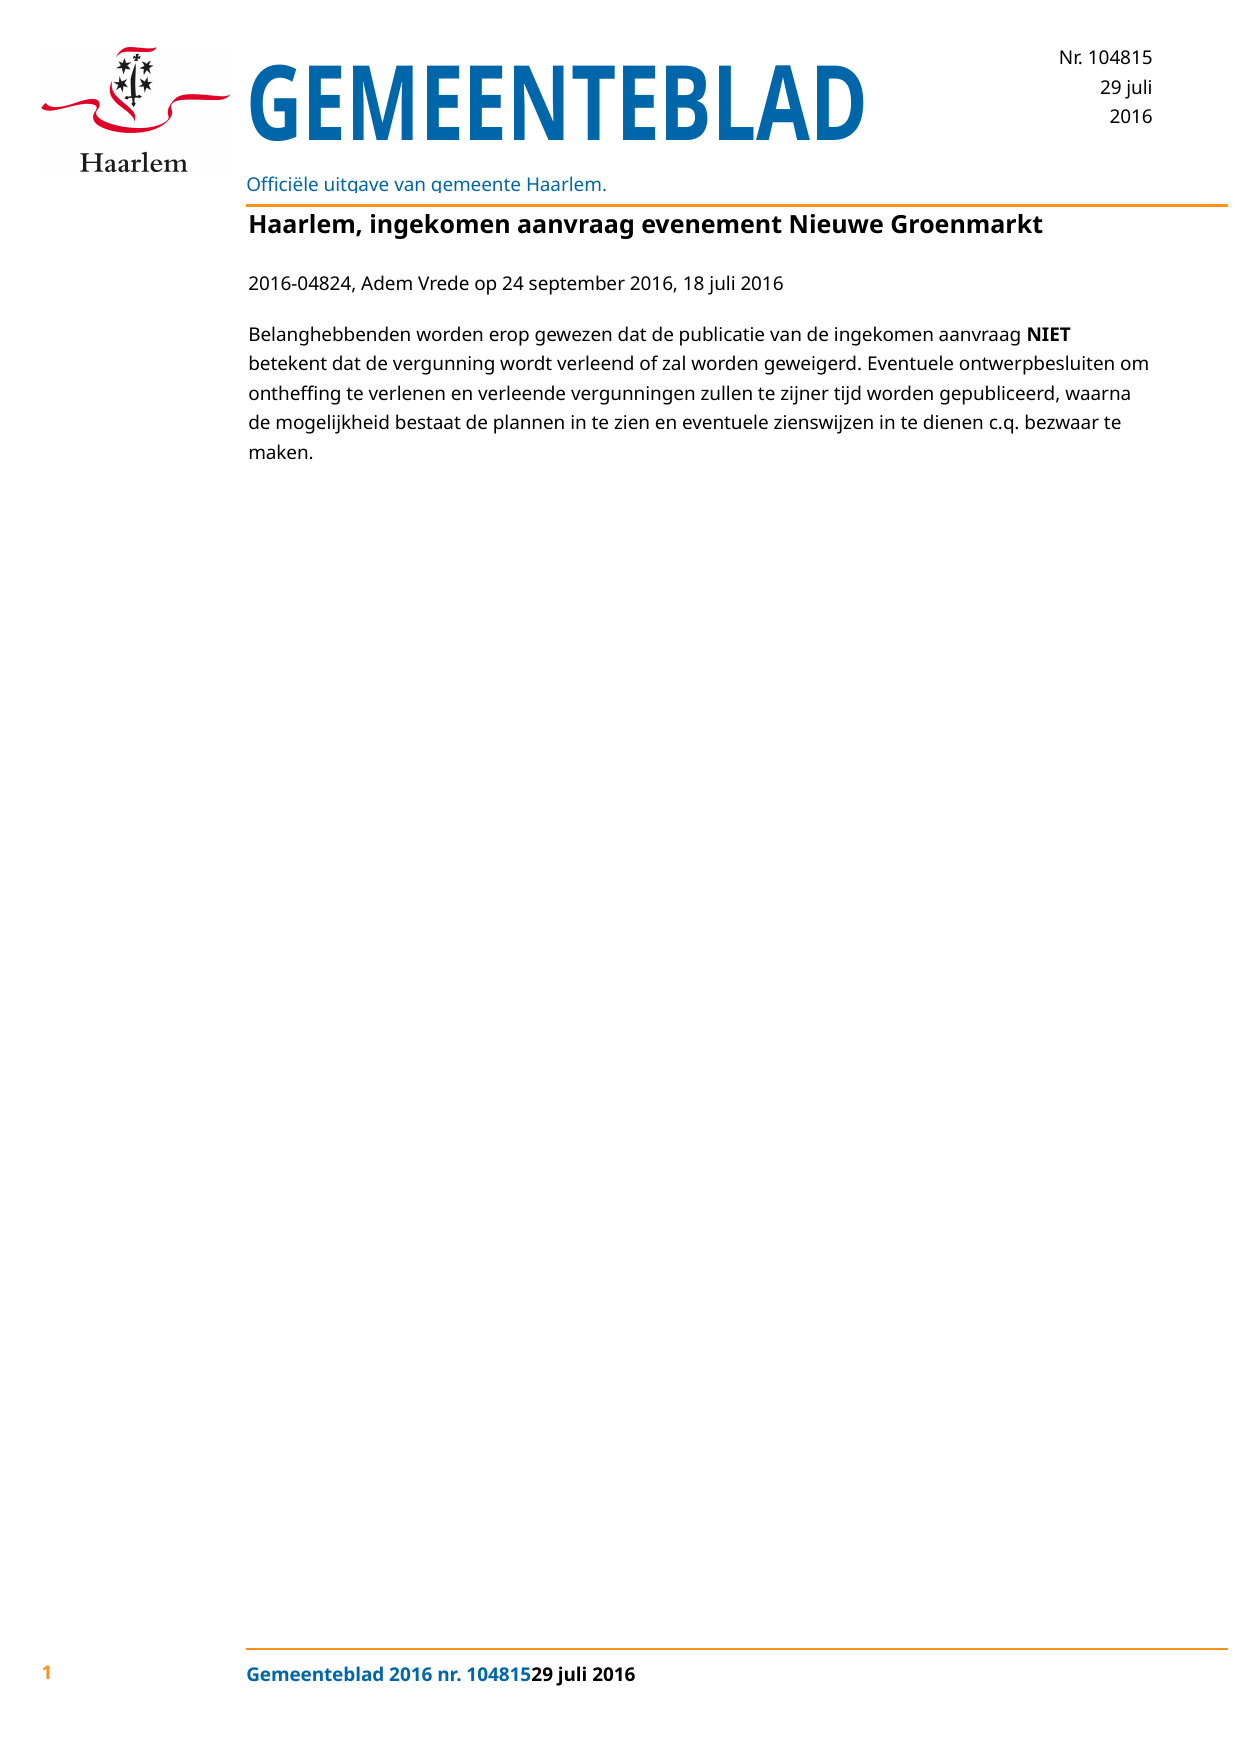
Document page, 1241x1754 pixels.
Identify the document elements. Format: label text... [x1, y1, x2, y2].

text 2016-04824, Adem Vrede op 24 september 2016, 18 juli 2016 [248, 270, 1152, 296]
picture [41, 47, 231, 172]
text Belanghebbenden worden erop gewezen dat de publicatie van de ingekomen aanvraag NIET betekent dat de vergunning wordt verleend of zal worden geweigerd. Eventuele ontwerpbesluiten om ontheffing te verlenen en verleende vergunningen zullen te zijner tijd worden gepubliceerd, waarna de mogelijkheid bestaat de plannen in te zien en eventuele zienswijzen in te dienen c.q. bezwaar te maken. [248, 321, 1152, 465]
text Haarlem, ingekomen aanvraag evenement Nieuwe Groenmarkt [248, 207, 1152, 241]
